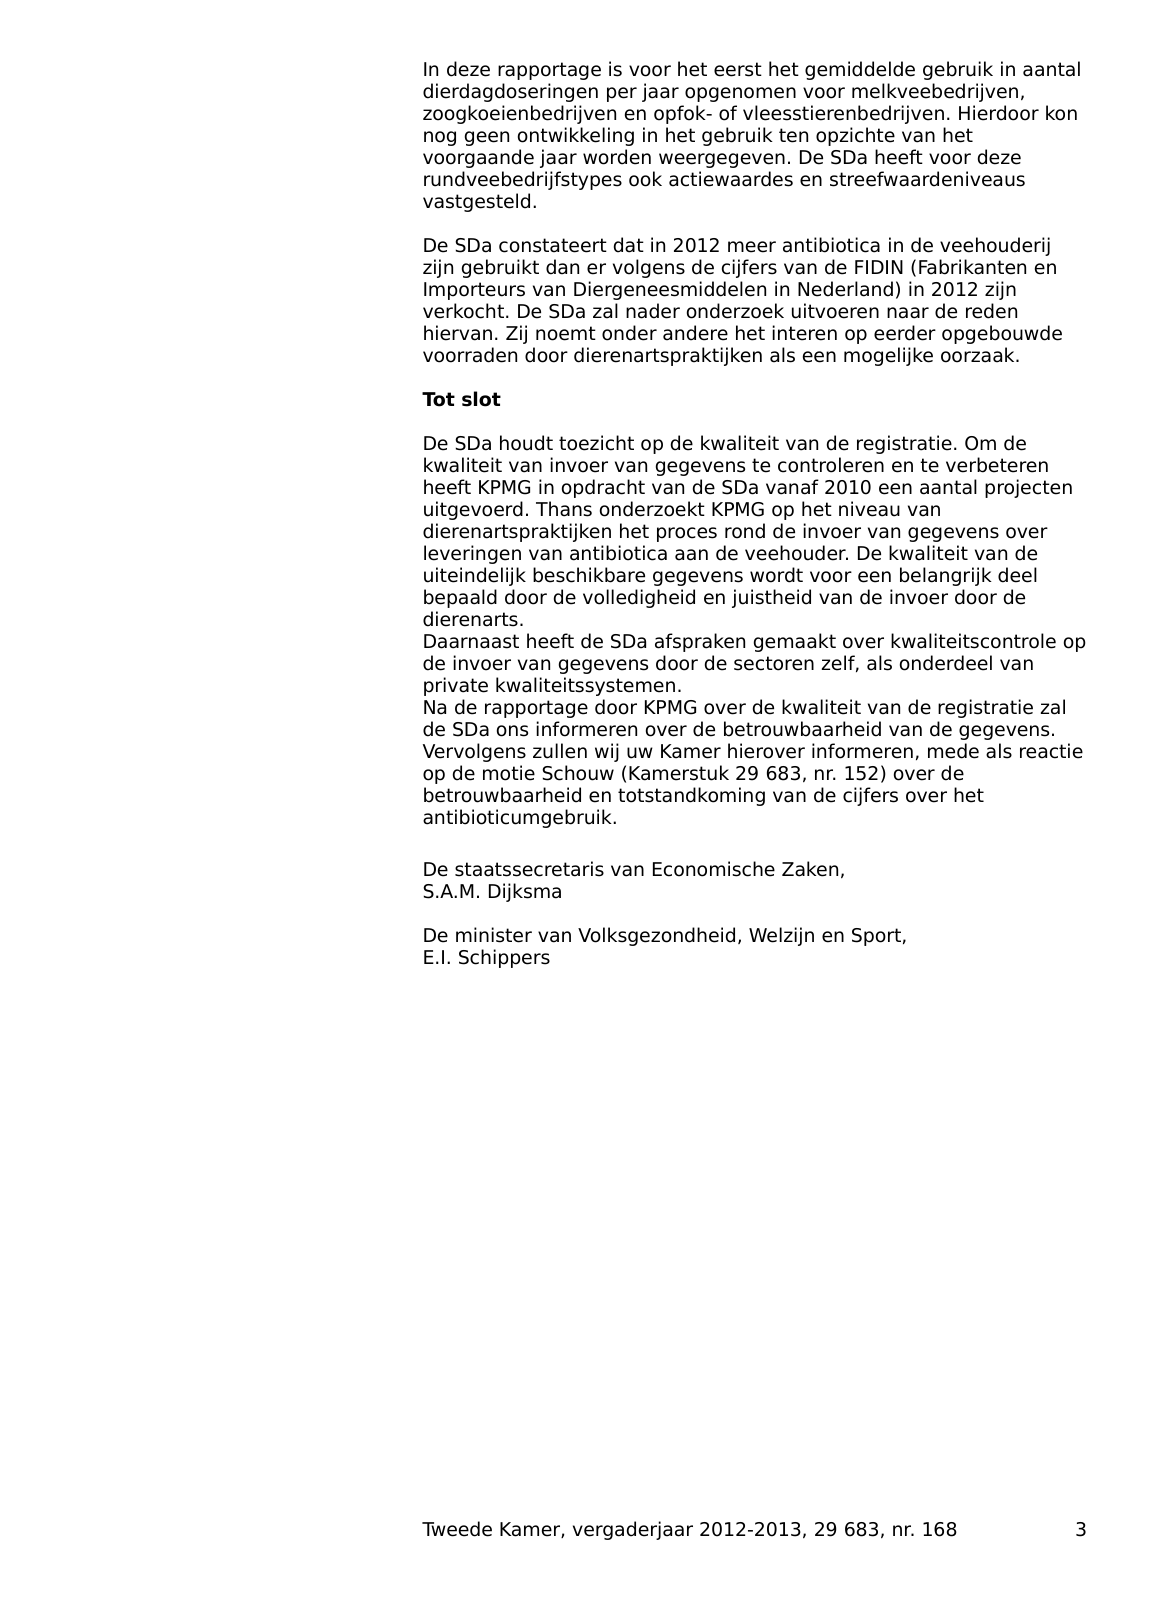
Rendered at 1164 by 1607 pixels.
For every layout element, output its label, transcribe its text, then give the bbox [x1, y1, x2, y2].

text De staatssecretaris van Economische Zaken, S.A.M. Dijksma [422, 859, 1087, 903]
text De SDa constateert dat in 2012 meer antibiotica in de veehouderij zijn gebruikt dan er volgens de cijfers van de FIDIN (Fabrikanten en Importeurs van Diergeneesmiddelen in Nederland) in 2012 zijn verkocht. De SDa zal nader onderzoek uitvoeren naar de reden hiervan. Zij noemt onder andere het interen op eerder opgebouwde voorraden door dierenartspraktijken als een mogelijke oorzaak. [422, 235, 1087, 367]
text Na de rapportage door KPMG over de kwaliteit van de registratie zal de SDa ons informeren over de betrouwbaarheid van de gegevens. Vervolgens zullen wij uw Kamer hierover informeren, mede als reactie op de motie Schouw (Kamerstuk 29 683, nr. 152) over de betrouwbaarheid en totstandkoming van de cijfers over het antibioticumgebruik. [422, 697, 1087, 829]
text Daarnaast heeft de SDa afspraken gemaakt over kwaliteitscontrole op de invoer van gegevens door de sectoren zelf, als onderdeel van private kwaliteitssystemen. [422, 631, 1087, 697]
subtitle Tot slot [422, 389, 1087, 411]
text De minister van Volksgezondheid, Welzijn en Sport, E.I. Schippers [422, 925, 1087, 969]
text In deze rapportage is voor het eerst het gemiddelde gebruik in aantal dierdagdoseringen per jaar opgenomen voor melkveebedrijven, zoogkoeienbedrijven en opfok- of vleesstierenbedrijven. Hierdoor kon nog geen ontwikkeling in het gebruik ten opzichte van het voorgaande jaar worden weergegeven. De SDa heeft voor deze rundveebedrijfstypes ook actiewaardes en streefwaardeniveaus vastgesteld. [422, 59, 1087, 213]
text De SDa houdt toezicht op de kwaliteit van de registratie. Om de kwaliteit van invoer van gegevens te controleren en te verbeteren heeft KPMG in opdracht van de SDa vanaf 2010 een aantal projecten uitgevoerd. Thans onderzoekt KPMG op het niveau van dierenartspraktijken het proces rond de invoer van gegevens over leveringen van antibiotica aan de veehouder. De kwaliteit van de uiteindelijk beschikbare gegevens wordt voor een belangrijk deel bepaald door de volledigheid en juistheid van de invoer door de dierenarts. [422, 433, 1087, 631]
